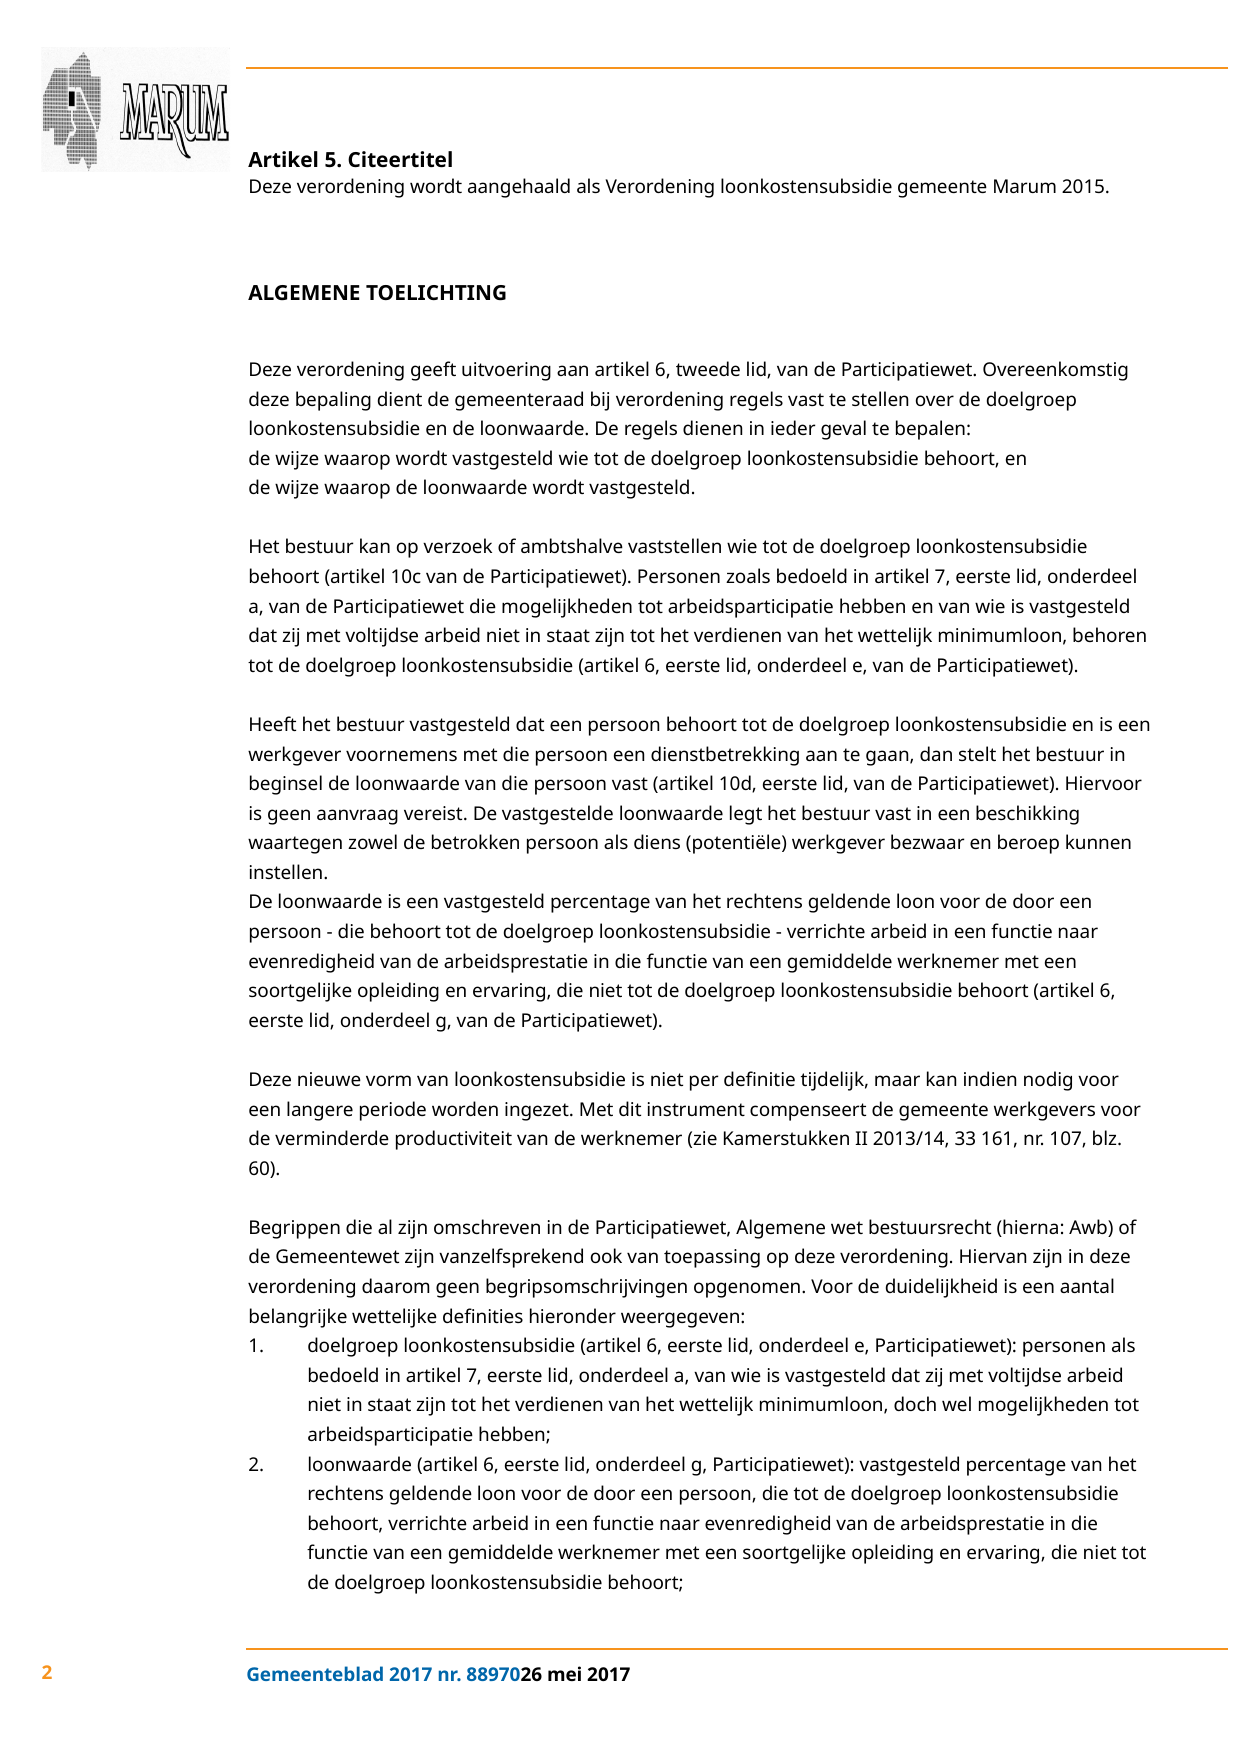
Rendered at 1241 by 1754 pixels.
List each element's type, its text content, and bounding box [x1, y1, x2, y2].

text Deze verordening geeft uitvoering aan artikel 6, tweede lid, van de Participatiewet. Overeenkomstig deze bepaling dient de gemeenteraad bij verordening regels vast te stellen over de doelgroep loonkostensubsidie en de loonwaarde. De regels dienen in ieder geval te bepalen: [248, 356, 1152, 441]
text De loonwaarde is een vastgesteld percentage van het rechtens geldende loon voor de door een persoon - die behoort tot de doelgroep loonkostensubsidie - verrichte arbeid in een functie naar evenredigheid van de arbeidsprestatie in die functie van een gemiddelde werknemer met een soortgelijke opleiding en ervaring, die niet tot de doelgroep loonkostensubsidie behoort (artikel 6, eerste lid, onderdeel g, van de Participatiewet). [248, 889, 1152, 1033]
list doelgroep loonkostensubsidie (artikel 6, eerste lid, onderdeel e, Participatiewet): personen als bedoeld in artikel 7, eerste lid, onderdeel a, van wie is vastgesteld dat zij met voltijdse arbeid niet in staat zijn tot het verdienen van het wettelijk minimumloon, doch wel mogelijkheden tot arbeidsparticipatie hebben; [248, 1332, 1152, 1447]
text Het bestuur kan op verzoek of ambtshalve vaststellen wie tot de doelgroep loonkostensubsidie behoort (artikel 10c van de Participatiewet). Personen zoals bedoeld in artikel 7, eerste lid, onderdeel a, van de Participatiewet die mogelijkheden tot arbeidsparticipatie hebben en van wie is vastgesteld dat zij met voltijdse arbeid niet in staat zijn tot het verdienen van het wettelijk minimumloon, behoren tot de doelgroep loonkostensubsidie (artikel 6, eerste lid, onderdeel e, van de Participatiewet). [248, 534, 1152, 678]
text Heeft het bestuur vastgesteld dat een persoon behoort tot de doelgroep loonkostensubsidie en is een werkgever voornemens met die persoon een dienstbetrekking aan te gaan, dan stelt het bestuur in beginsel de loonwaarde van die persoon vast (artikel 10d, eerste lid, van de Participatiewet). Hiervoor is geen aanvraag vereist. De vastgestelde loonwaarde legt het bestuur vast in een beschikking waartegen zowel de betrokken persoon als diens (potentiële) werkgever bezwaar en beroep kunnen instellen. [248, 711, 1152, 885]
picture [41, 47, 231, 172]
text ALGEMENE TOELICHTING [248, 278, 1152, 307]
text de wijze waarop wordt vastgesteld wie tot de doelgroep loonkostensubsidie behoort, en [248, 445, 1152, 471]
text Deze nieuwe vorm van loonkostensubsidie is niet per definitie tijdelijk, maar kan indien nodig voor een langere periode worden ingezet. Met dit instrument compenseert de gemeente werkgevers voor de verminderde productiviteit van de werknemer (zie Kamerstukken II 2013/14, 33 161, nr. 107, blz. 60). [248, 1066, 1152, 1181]
text Begrippen die al zijn omschreven in de Participatiewet, Algemene wet bestuursrecht (hierna: Awb) of de Gemeentewet zijn vanzelfsprekend ook van toepassing op deze verordening. Hiervan zijn in deze verordening daarom geen begripsomschrijvingen opgenomen. Voor de duidelijkheid is een aantal belangrijke wettelijke definities hieronder weergegeven: [248, 1214, 1152, 1328]
text Artikel 5. Citeertitel [248, 145, 1152, 174]
text Deze verordening wordt aangehaald als Verordening loonkostensubsidie gemeente Marum 2015. [248, 174, 1152, 199]
text de wijze waarop de loonwaarde wordt vastgesteld. [248, 474, 1152, 500]
list loonwaarde (artikel 6, eerste lid, onderdeel g, Participatiewet): vastgesteld percentage van het rechtens geldende loon voor de door een persoon, die tot de doelgroep loonkostensubsidie behoort, verrichte arbeid in een functie naar evenredigheid van de arbeidsprestatie in die functie van een gemiddelde werknemer met een soortgelijke opleiding en ervaring, die niet tot de doelgroep loonkostensubsidie behoort; [248, 1451, 1152, 1595]
